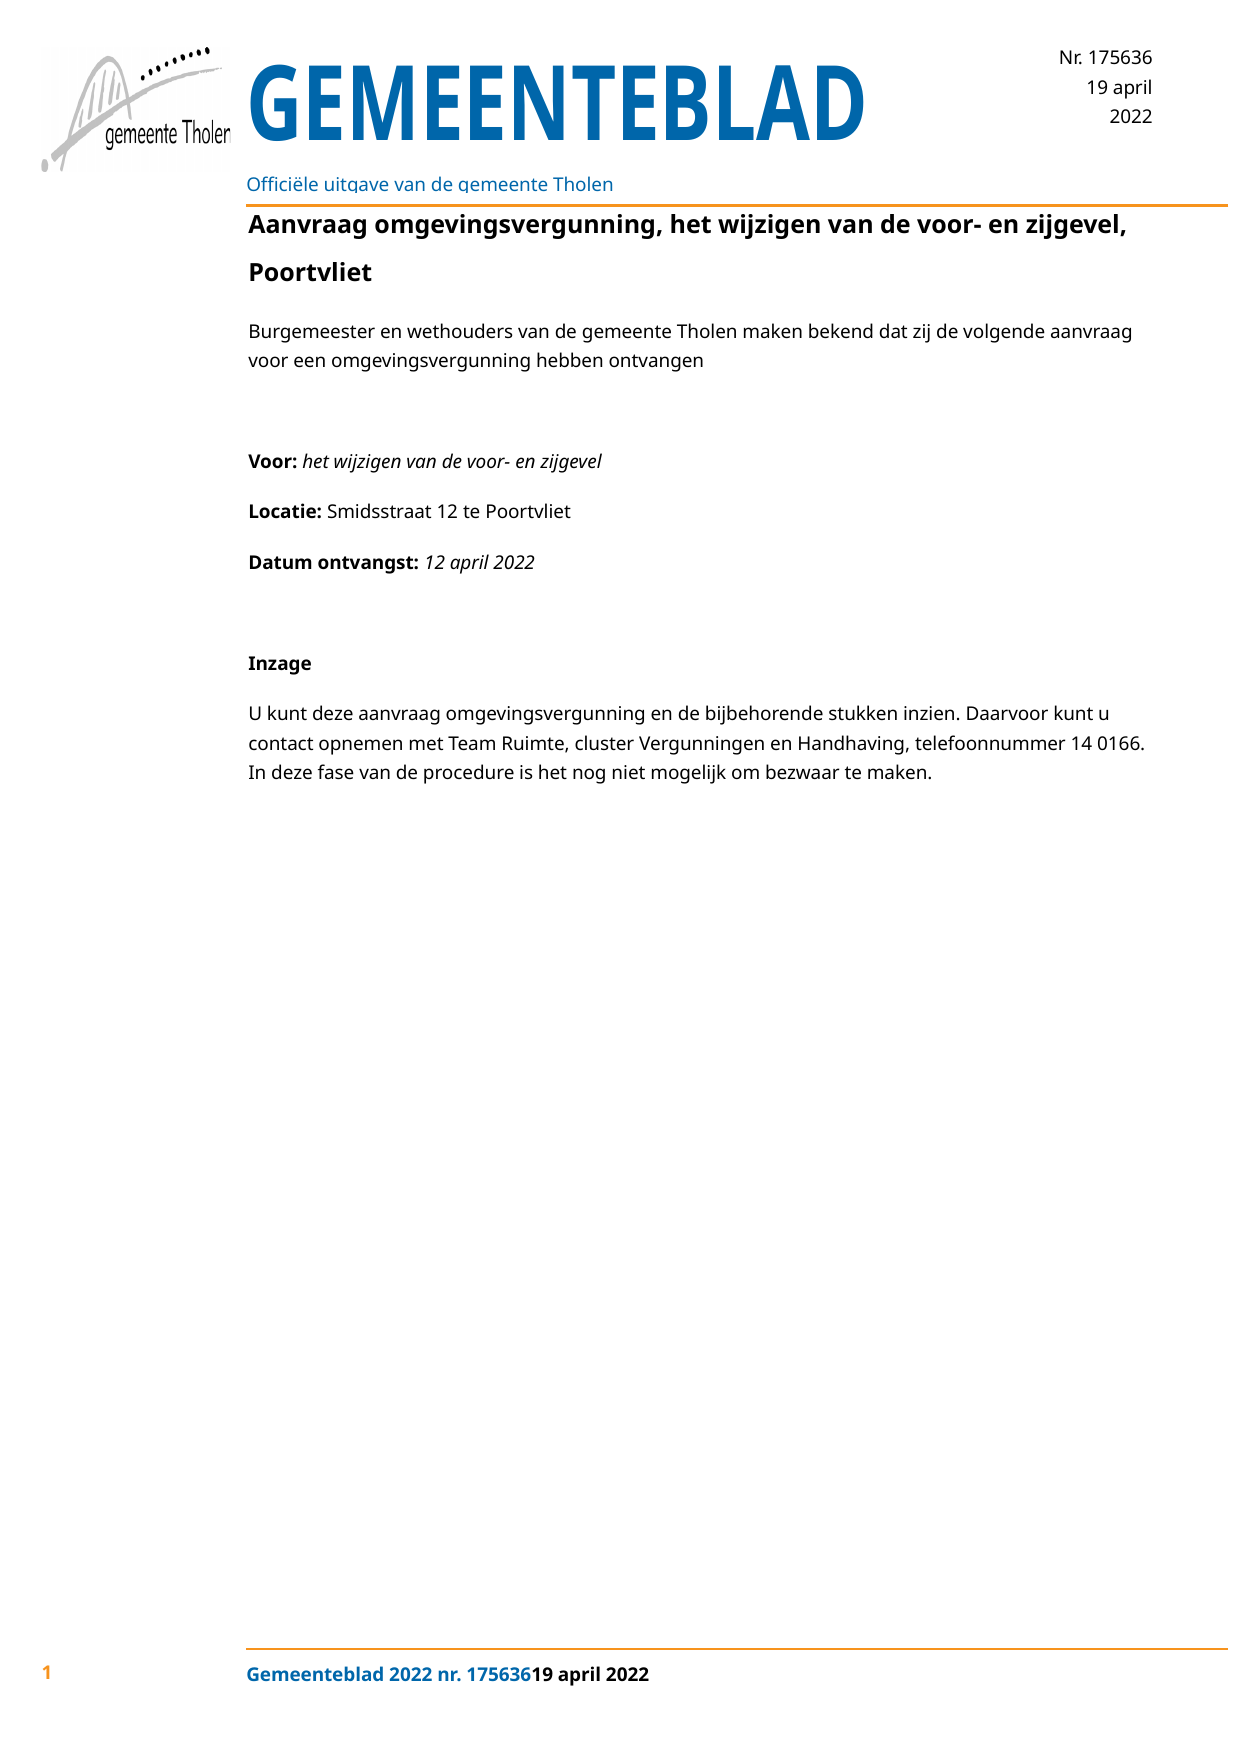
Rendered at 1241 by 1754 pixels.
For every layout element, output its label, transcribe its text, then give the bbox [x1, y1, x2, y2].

text U kunt deze aanvraag omgevingsvergunning en de bijbehorende stukken inzien. Daarvoor kunt u contact opnemen met Team Ruimte, cluster Vergunningen en Handhaving, telefoonnummer 14 0166. In deze fase van de procedure is het nog niet mogelijk om bezwaar te maken. [248, 700, 1152, 785]
text Voor: het wijzigen van de voor- en zijgevel [248, 448, 1152, 474]
text Burgemeester en wethouders van de gemeente Tholen maken bekend dat zij de volgende aanvraag voor een omgevingsvergunning hebben ontvangen [248, 318, 1152, 373]
picture [41, 47, 231, 172]
text Aanvraag omgevingsvergunning, het wijzigen van de voor- en zijgevel, Poortvliet [248, 207, 1152, 288]
text Inzage [248, 650, 1152, 676]
text Locatie: Smidsstraat 12 te Poortvliet [248, 499, 1152, 524]
text Datum ontvangst: 12 april 2022 [248, 549, 1152, 575]
